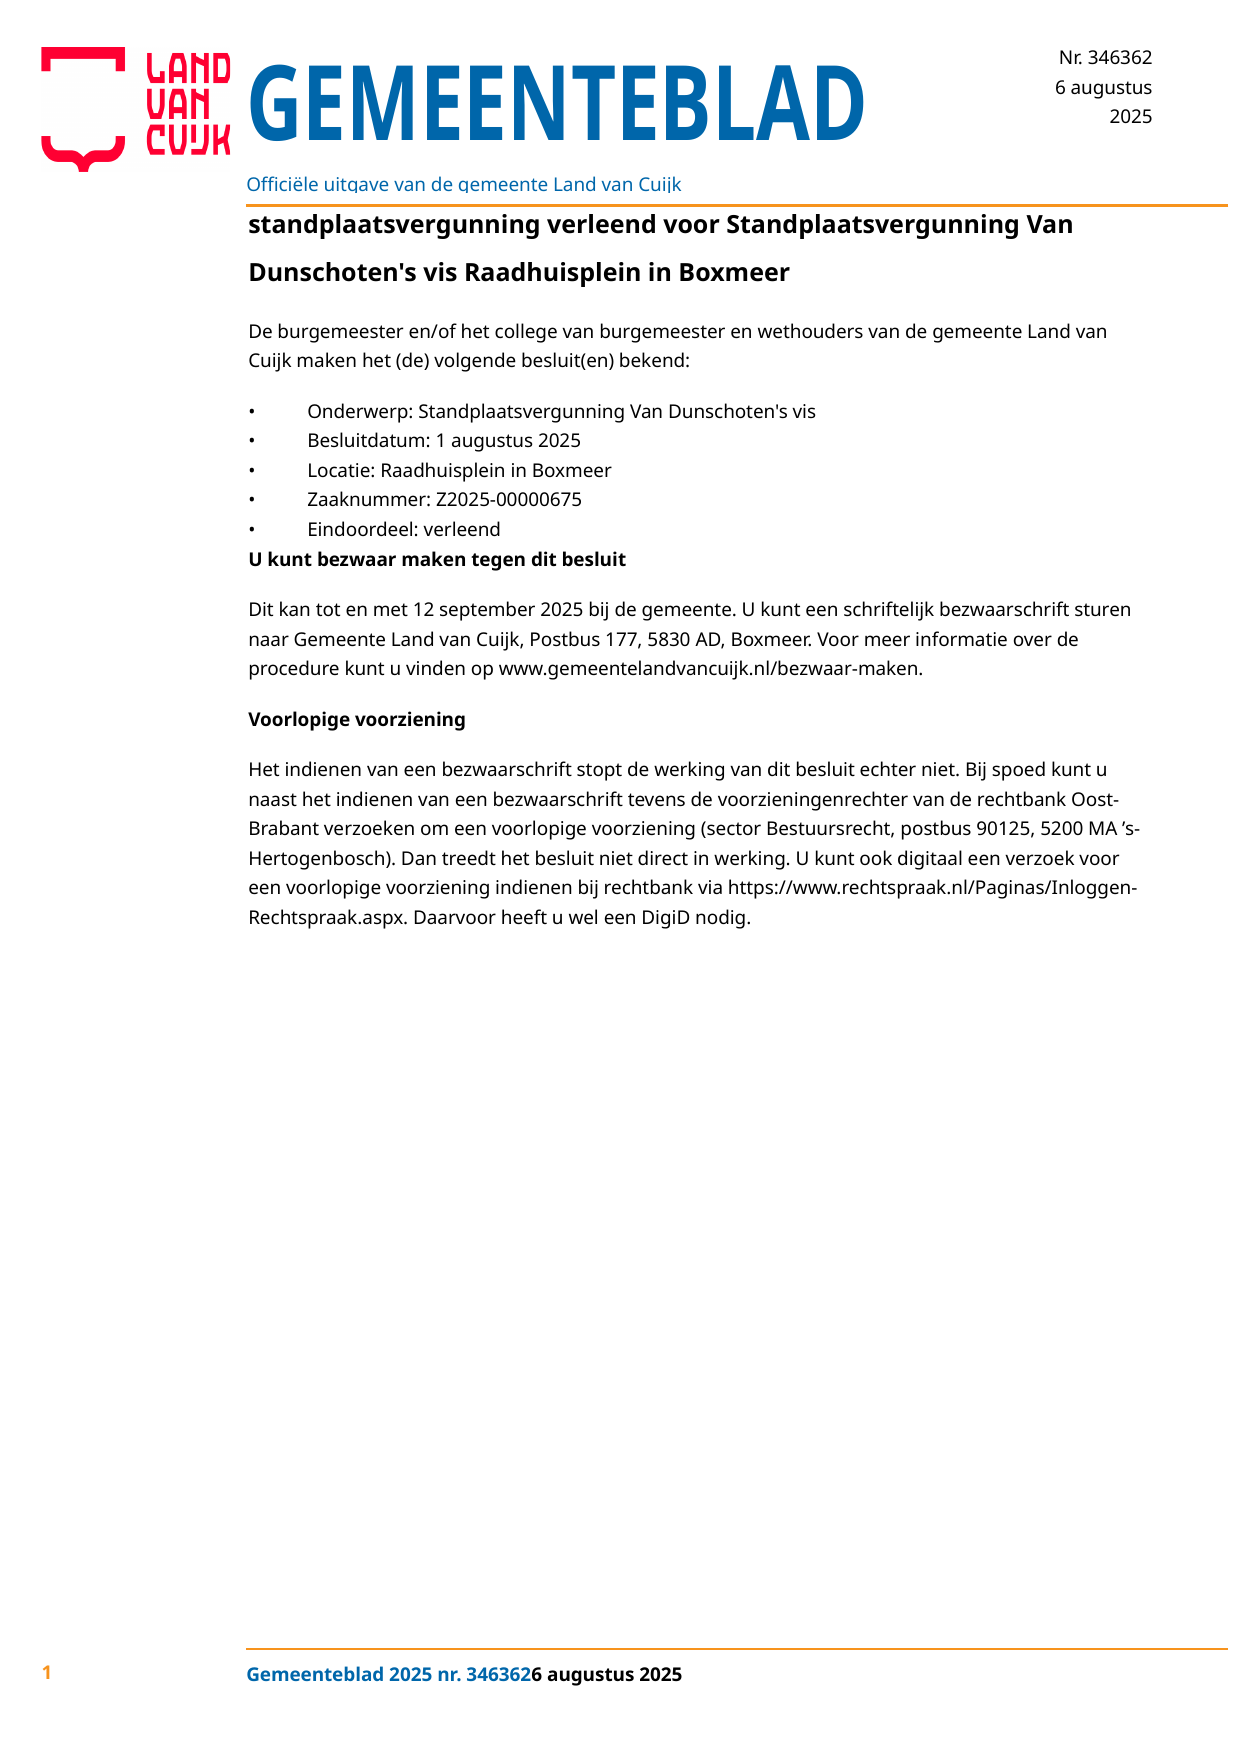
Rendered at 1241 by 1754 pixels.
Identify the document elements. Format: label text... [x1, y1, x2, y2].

list Eindoordeel: verleend [248, 516, 1152, 542]
list Besluitdatum: 1 augustus 2025 [248, 427, 1152, 453]
list Zaaknummer: Z2025-00000675 [248, 487, 1152, 512]
picture [41, 47, 231, 172]
list Locatie: Raadhuisplein in Boxmeer [248, 457, 1152, 483]
text U kunt bezwaar maken tegen dit besluit [248, 546, 1152, 572]
text De burgemeester en/of het college van burgemeester en wethouders van de gemeente Land van Cuijk maken het (de) volgende besluit(en) bekend: [248, 318, 1152, 373]
text Voorlopige voorziening [248, 706, 1152, 732]
text Dit kan tot en met 12 september 2025 bij de gemeente. U kunt een schriftelijk bezwaarschrift sturen naar Gemeente Land van Cuijk, Postbus 177, 5830 AD, Boxmeer. Voor meer informatie over de procedure kunt u vinden op www.gemeentelandvancuijk.nl/bezwaar-maken. [248, 596, 1152, 681]
text Het indienen van een bezwaarschrift stopt de werking van dit besluit echter niet. Bij spoed kunt u naast het indienen van een bezwaarschrift tevens de voorzieningenrechter van de rechtbank Oost-Brabant verzoeken om een voorlopige voorziening (sector Bestuursrecht, postbus 90125, 5200 MA ’s-Hertogenbosch). Dan treedt het besluit niet direct in werking. U kunt ook digitaal een verzoek voor een voorlopige voorziening indienen bij rechtbank via https://www.rechtspraak.nl/Paginas/Inloggen-Rechtspraak.aspx. Daarvoor heeft u wel een DigiD nodig. [248, 756, 1152, 930]
text standplaatsvergunning verleend voor Standplaatsvergunning Van Dunschoten's vis Raadhuisplein in Boxmeer [248, 207, 1152, 288]
list Onderwerp: Standplaatsvergunning Van Dunschoten's vis [248, 398, 1152, 424]
